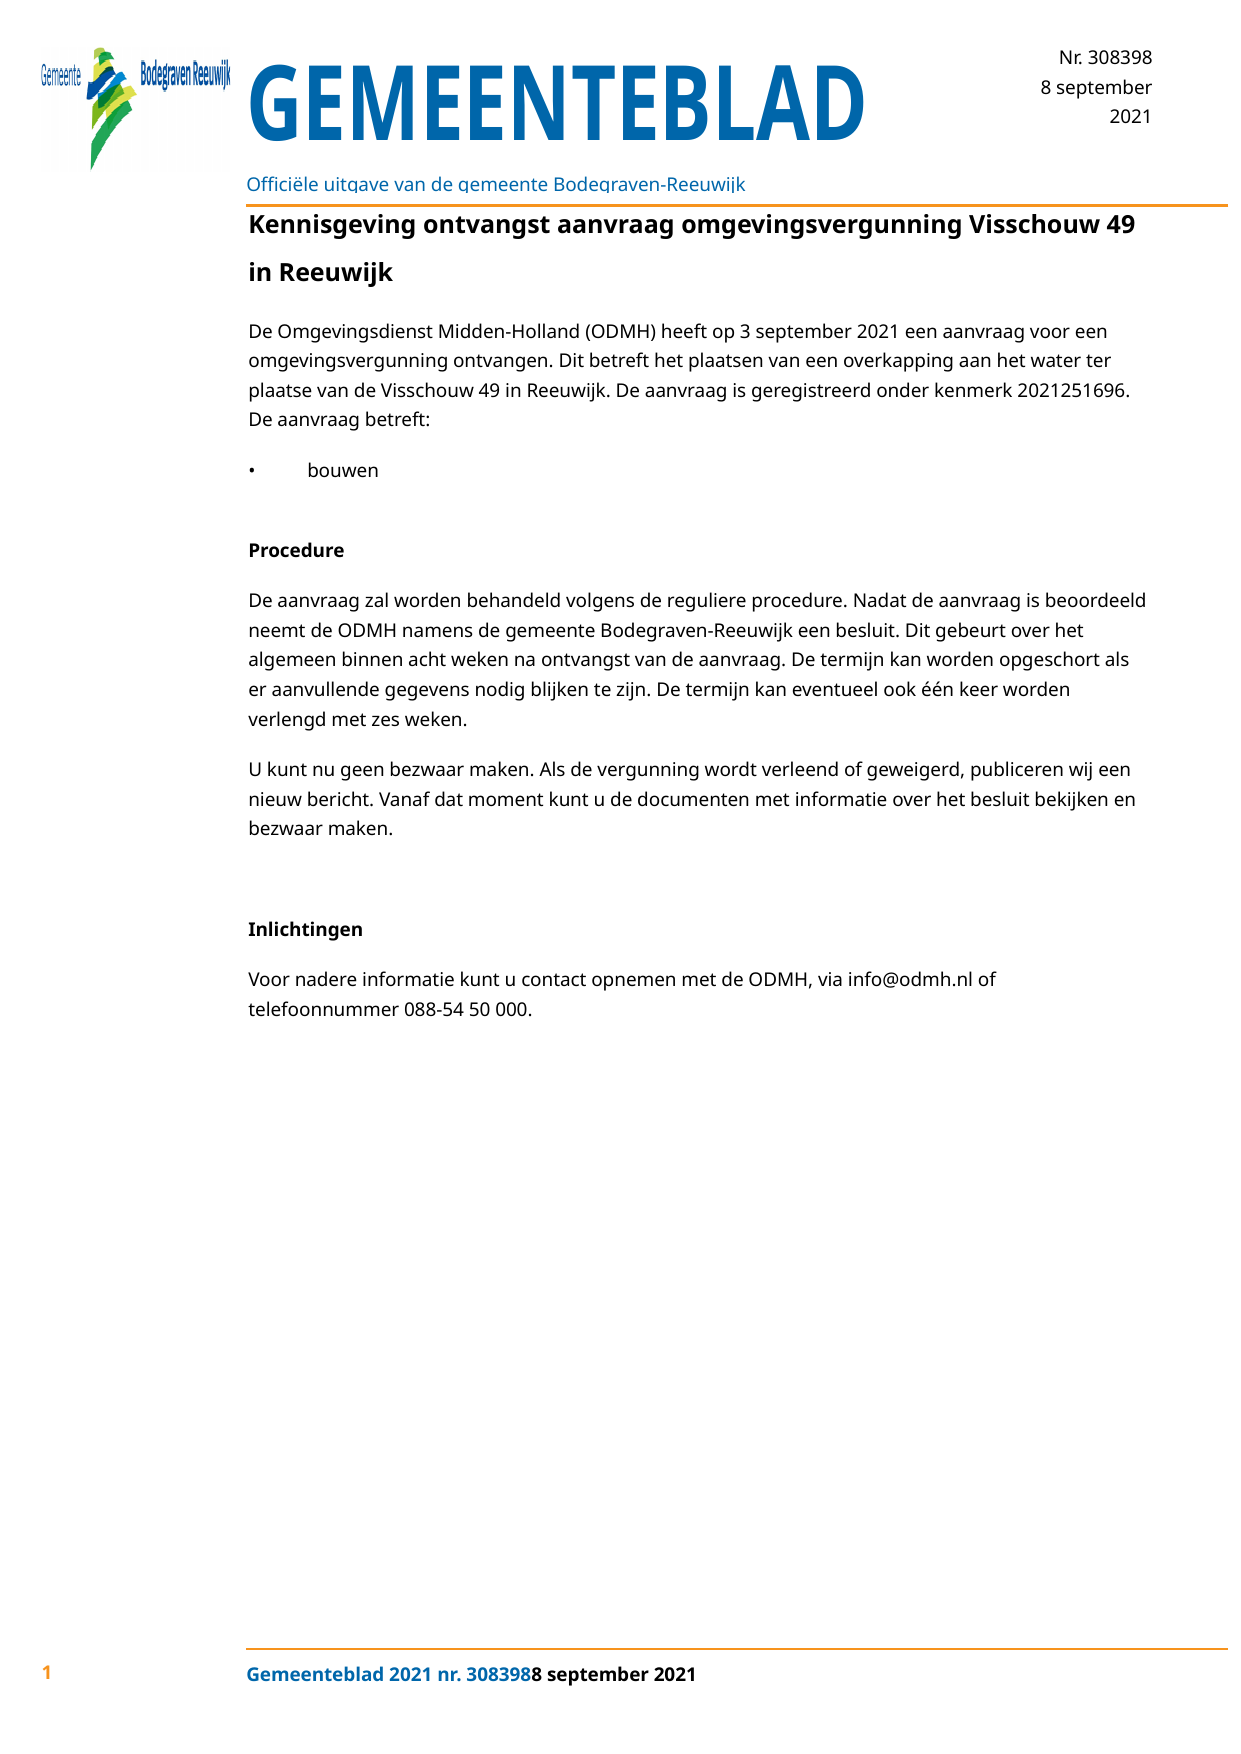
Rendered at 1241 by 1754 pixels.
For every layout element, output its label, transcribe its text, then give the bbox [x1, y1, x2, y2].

picture [41, 47, 231, 172]
text Voor nadere informatie kunt u contact opnemen met de ODMH, via info@odmh.nl of telefoonnummer 088-54 50 000. [248, 967, 1152, 1022]
text U kunt nu geen bezwaar maken. Als de vergunning wordt verleend of geweigerd, publiceren wij een nieuw bericht. Vanaf dat moment kunt u de documenten met informatie over het besluit bekijken en bezwaar maken. [248, 756, 1152, 841]
text Inlichtingen [248, 916, 1152, 942]
text De aanvraag zal worden behandeld volgens de reguliere procedure. Nadat de aanvraag is beoordeeld neemt de ODMH namens de gemeente Bodegraven-Reeuwijk een besluit. Dit gebeurt over het algemeen binnen acht weken na ontvangst van de aanvraag. De termijn kan worden opgeschort als er aanvullende gegevens nodig blijken te zijn. De termijn kan eventueel ook één keer worden verlengd met zes weken. [248, 587, 1152, 732]
list bouwen [248, 457, 1152, 483]
text Procedure [248, 537, 1152, 563]
text Kennisgeving ontvangst aanvraag omgevingsvergunning Visschouw 49 in Reeuwijk [248, 207, 1152, 288]
text De Omgevingsdienst Midden-Holland (ODMH) heeft op 3 september 2021 een aanvraag voor een omgevingsvergunning ontvangen. Dit betreft het plaatsen van een overkapping aan het water ter plaatse van de Visschouw 49 in Reeuwijk. De aanvraag is geregistreerd onder kenmerk 2021251696. De aanvraag betreft: [248, 318, 1152, 432]
